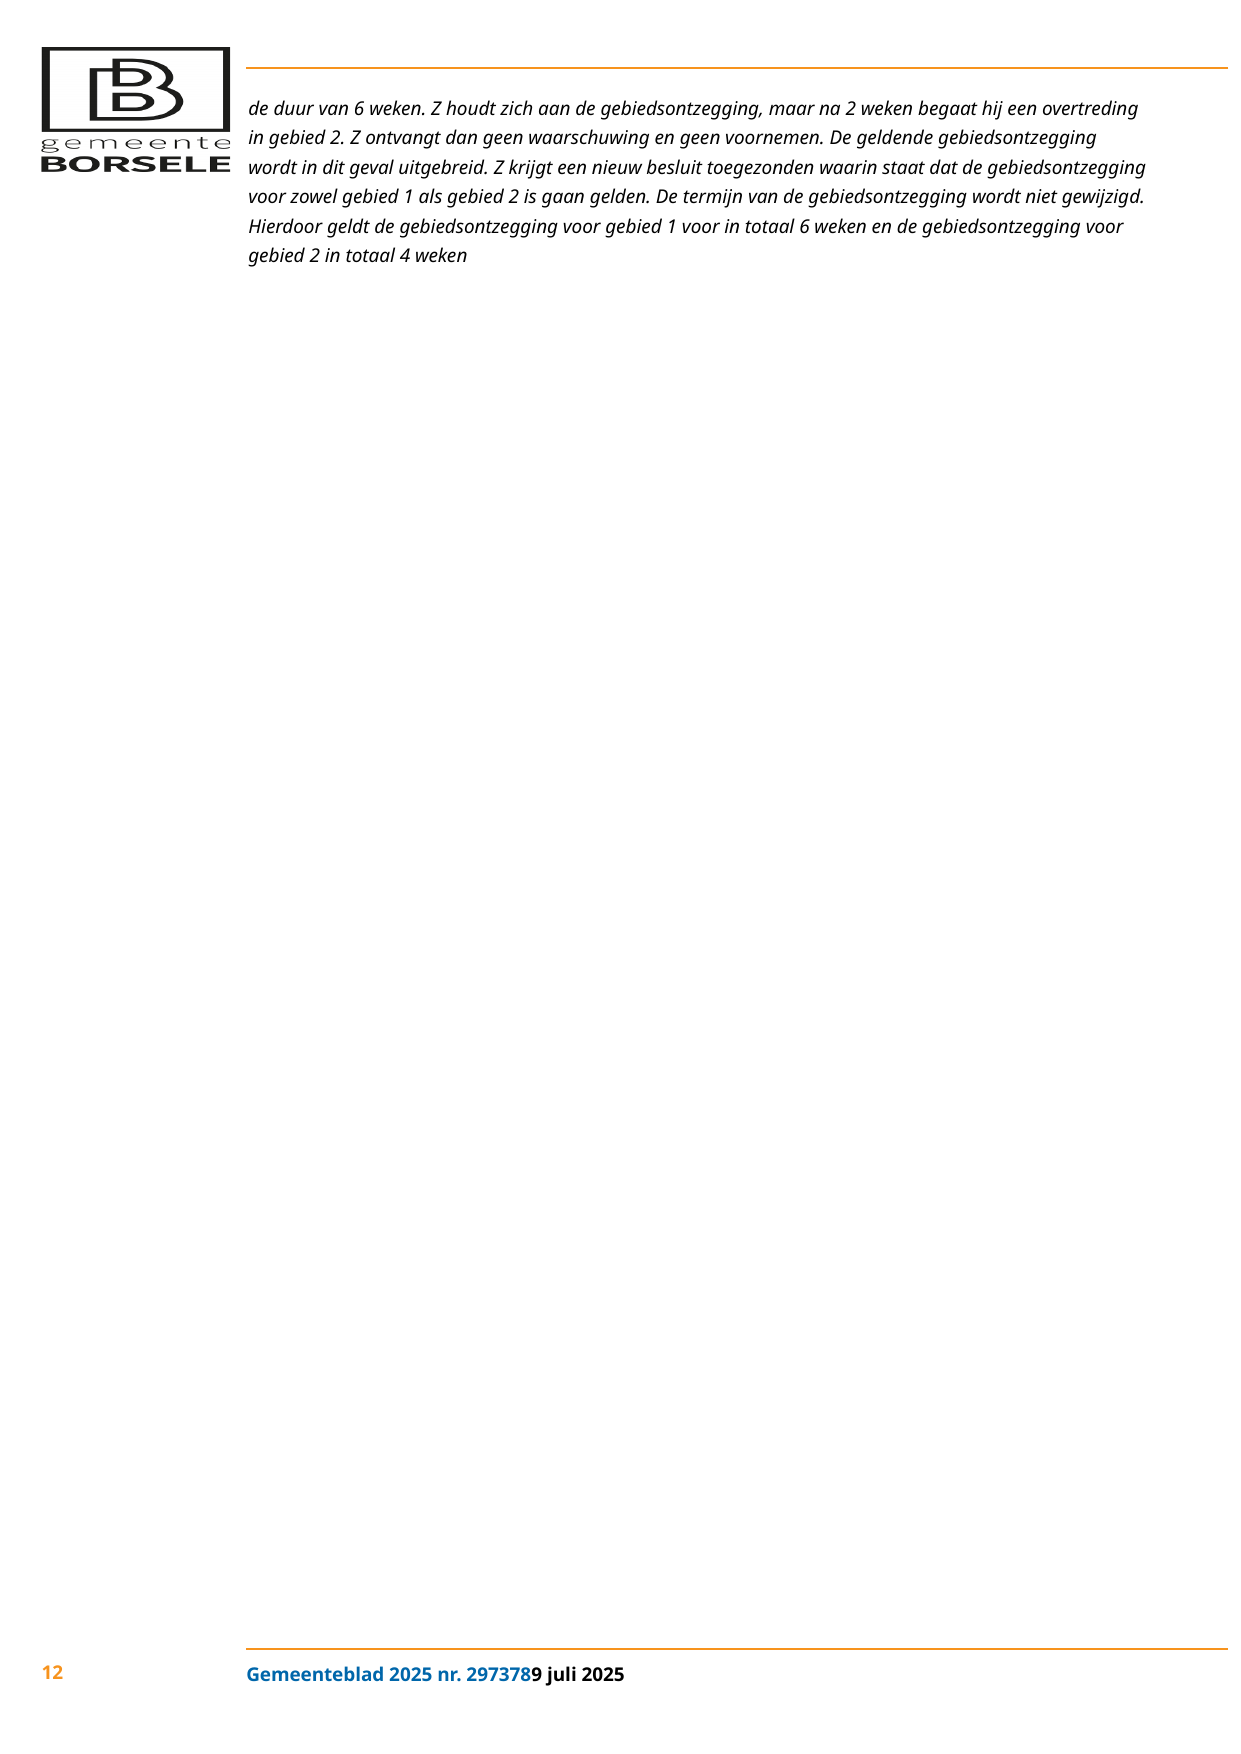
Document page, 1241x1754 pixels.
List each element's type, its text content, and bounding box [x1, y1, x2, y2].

picture [41, 47, 231, 172]
text de duur van 6 weken. Z houdt zich aan de gebiedsontzegging, maar na 2 weken begaat hij een overtreding in gebied 2. Z ontvangt dan geen waarschuwing en geen voornemen. De geldende gebiedsontzegging wordt in dit geval uitgebreid. Z krijgt een nieuw besluit toegezonden waarin staat dat de gebiedsontzegging voor zowel gebied 1 als gebied 2 is gaan gelden. De termijn van de gebiedsontzegging wordt niet gewijzigd. Hierdoor geldt de gebiedsontzegging voor gebied 1 voor in totaal 6 weken en de gebiedsontzegging voor gebied 2 in totaal 4 weken [248, 95, 1152, 268]
